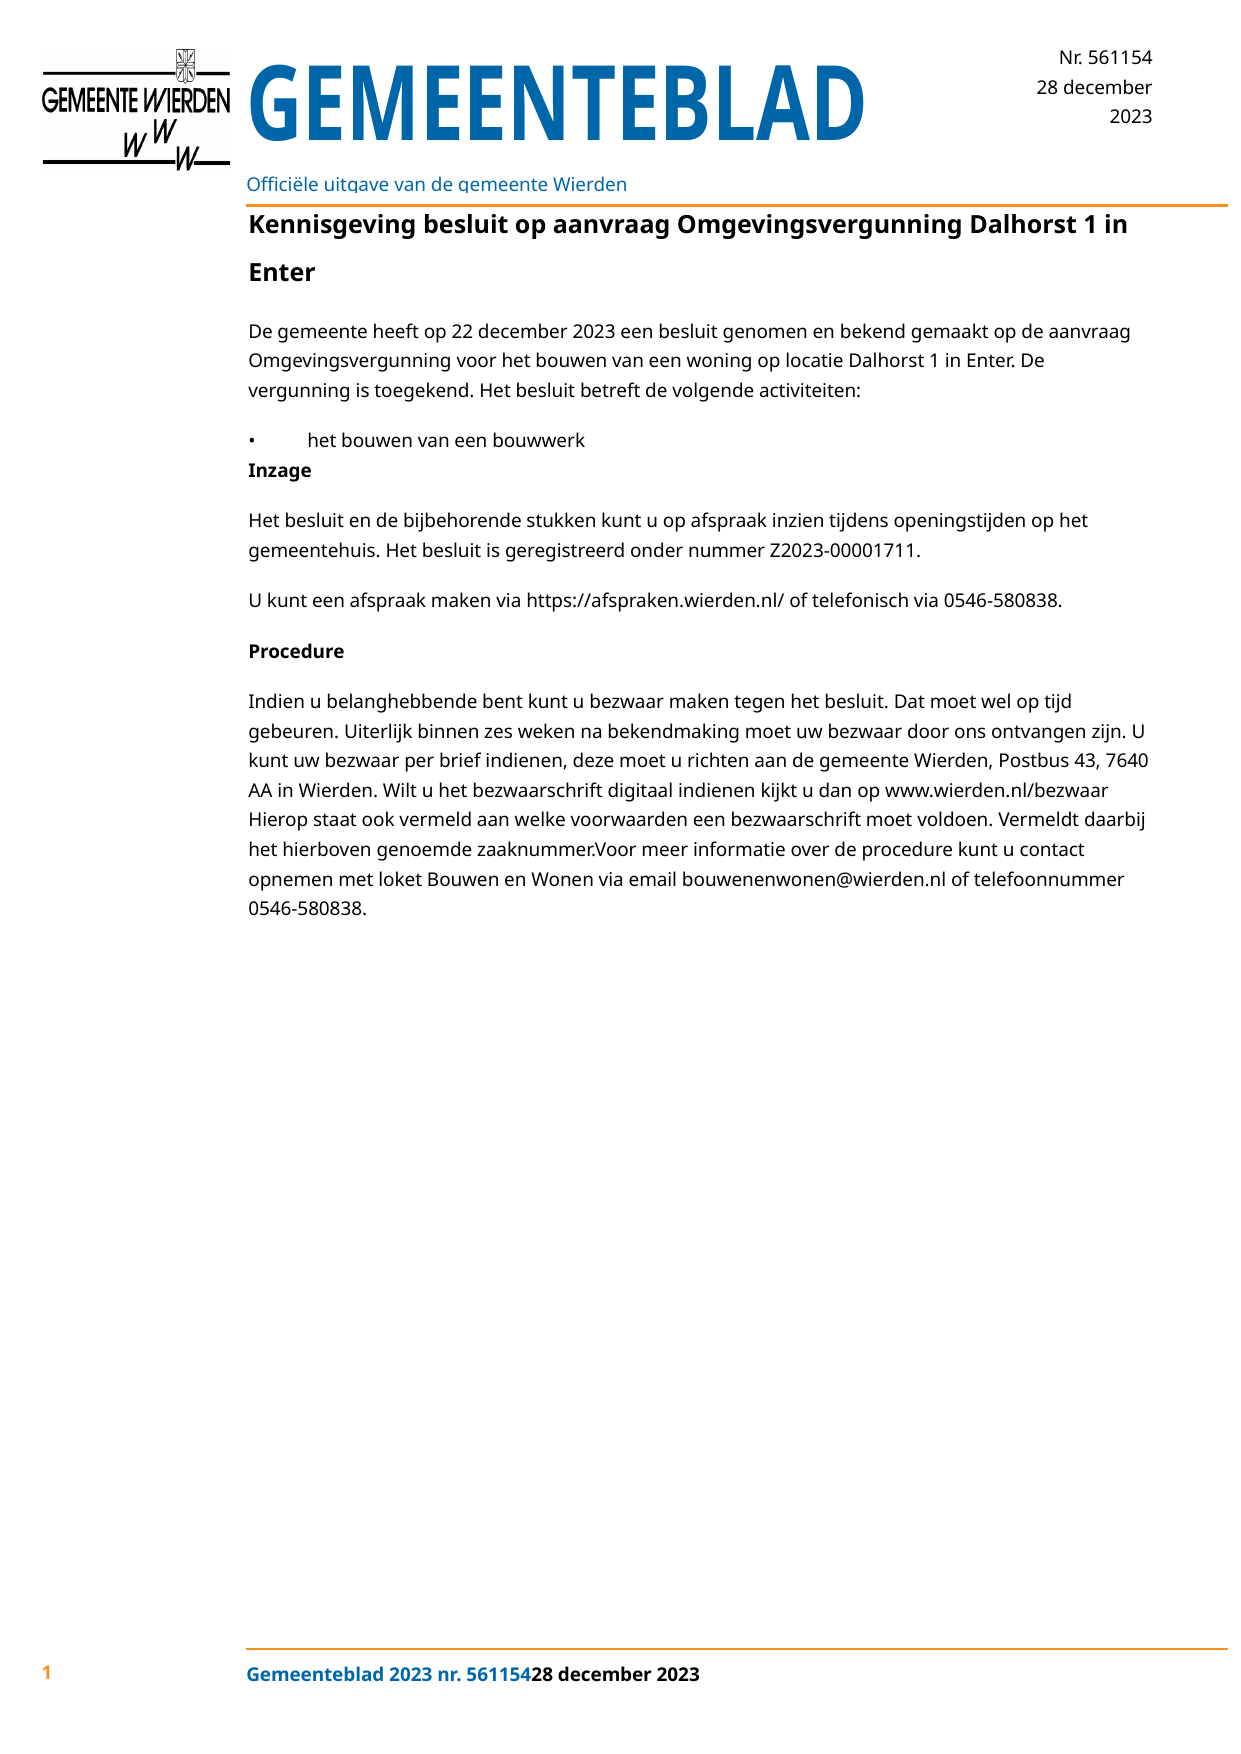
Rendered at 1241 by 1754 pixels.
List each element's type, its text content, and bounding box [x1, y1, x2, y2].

text Het besluit en de bijbehorende stukken kunt u op afspraak inzien tijdens openingstijden op het gemeentehuis. Het besluit is geregistreerd onder nummer Z2023-00001711. [248, 507, 1152, 563]
text De gemeente heeft op 22 december 2023 een besluit genomen en bekend gemaakt op de aanvraag Omgevingsvergunning voor het bouwen van een woning op locatie Dalhorst 1 in Enter. De vergunning is toegekend. Het besluit betreft de volgende activiteiten: [248, 318, 1152, 403]
picture [41, 47, 231, 172]
list het bouwen van een bouwwerk [248, 427, 1152, 453]
text Procedure [248, 638, 1152, 664]
text Inzage [248, 457, 1152, 483]
text Kennisgeving besluit op aanvraag Omgevingsvergunning Dalhorst 1 in Enter [248, 207, 1152, 288]
text Indien u belanghebbende bent kunt u bezwaar maken tegen het besluit. Dat moet wel op tijd gebeuren. Uiterlijk binnen zes weken na bekendmaking moet uw bezwaar door ons ontvangen zijn. U kunt uw bezwaar per brief indienen, deze moet u richten aan de gemeente Wierden, Postbus 43, 7640 AA in Wierden. Wilt u het bezwaarschrift digitaal indienen kijkt u dan op www.wierden.nl/bezwaar Hierop staat ook vermeld aan welke voorwaarden een bezwaarschrift moet voldoen. Vermeldt daarbij het hierboven genoemde zaaknummer.Voor meer informatie over de procedure kunt u contact opnemen met loket Bouwen en Wonen via email bouwenenwonen@wierden.nl of telefoonnummer 0546-580838. [248, 688, 1152, 921]
text U kunt een afspraak maken via https://afspraken.wierden.nl/ of telefonisch via 0546-580838. [248, 587, 1152, 613]
